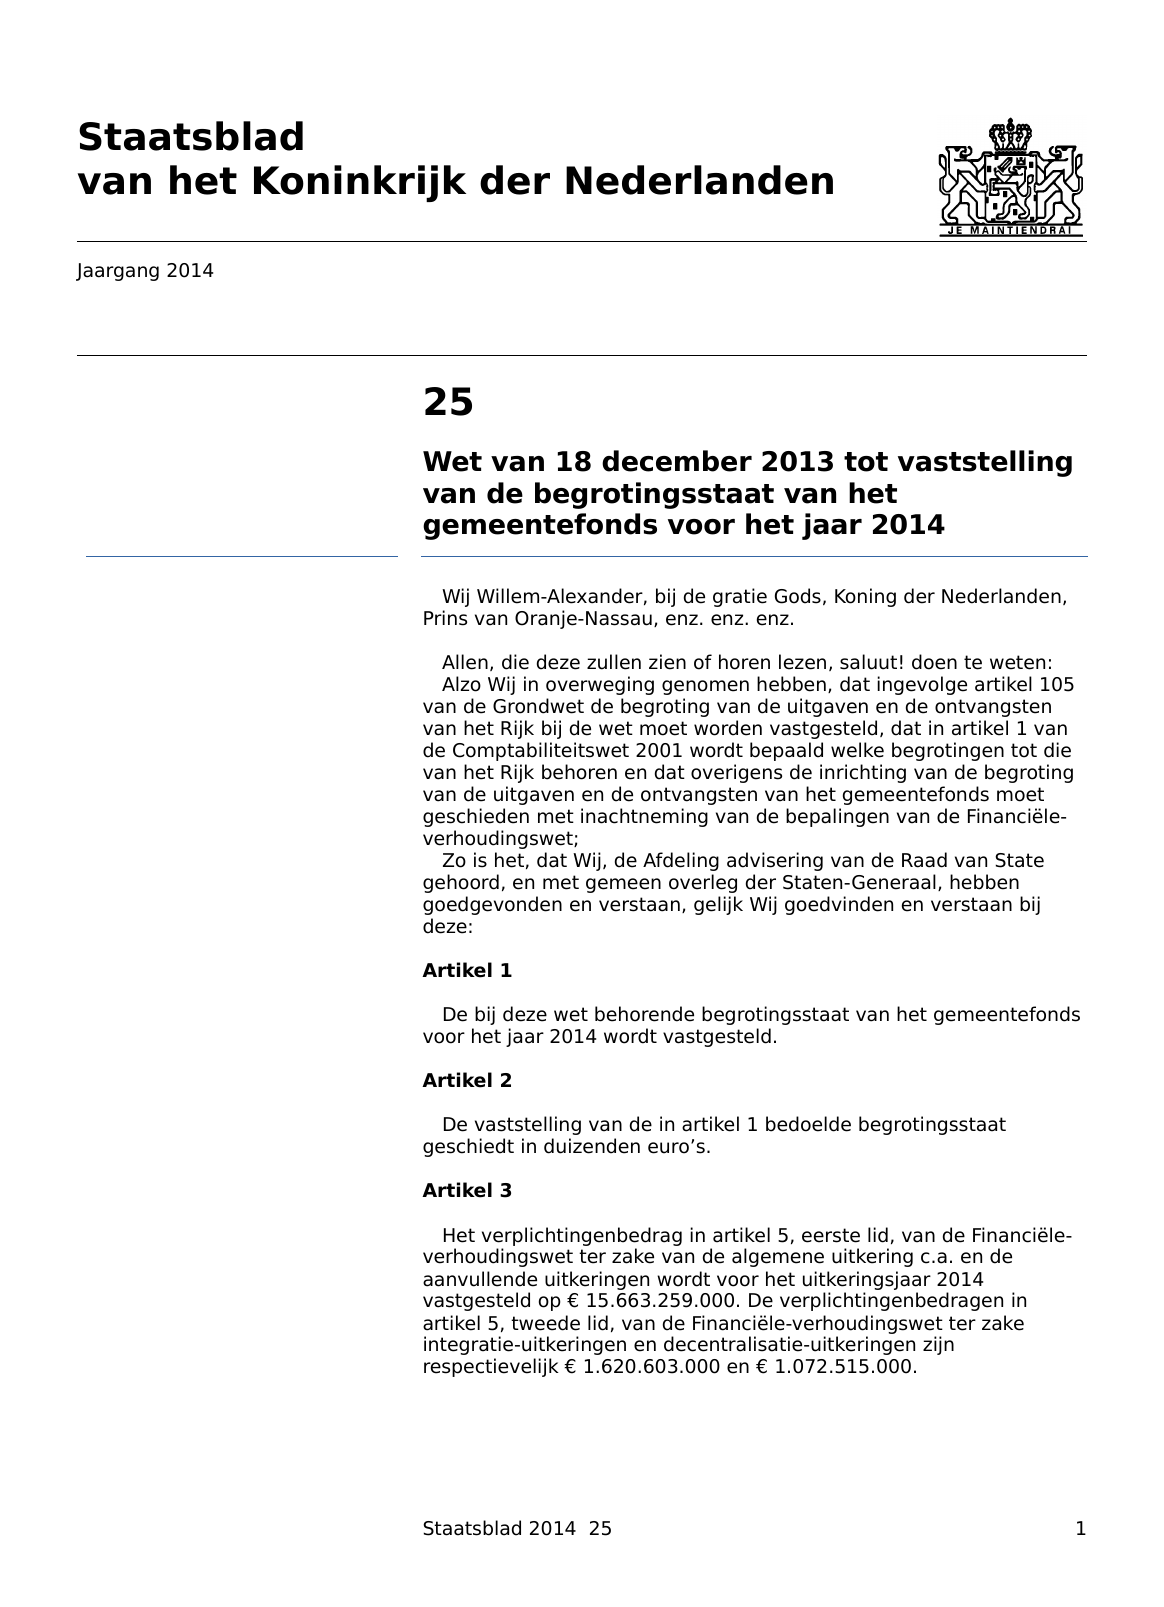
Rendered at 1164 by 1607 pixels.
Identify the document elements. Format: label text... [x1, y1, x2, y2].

subtitle Artikel 3 [422, 1180, 1087, 1202]
subtitle Artikel 1 [422, 960, 1087, 982]
text Wet van 18 december 2013 tot vaststelling van de begrotingsstaat van het gemeentefonds voor het jaar 2014 [422, 447, 1087, 541]
text Wij Willem-Alexander, bij de gratie Gods, Koning der Nederlanden, Prins van Oranje-Nassau, enz. enz. enz. [422, 586, 1087, 629]
text Alzo Wij in overweging genomen hebben, dat ingevolge artikel 105 van de Grondwet de begroting van de uitgaven en de ontvangsten van het Rijk bij de wet moet worden vastgesteld, dat in artikel 1 van de Comptabiliteitswet 2001 wordt bepaald welke begrotingen tot die van het Rijk behoren en dat overigens de inrichting van de begroting van de uitgaven en de ontvangsten van het gemeentefonds moet geschieden met inachtneming van de bepalingen van de Financiële-verhoudingswet; [422, 674, 1087, 849]
subtitle 25 [422, 381, 1087, 424]
table_header [886, 100, 1087, 241]
text Het verplichtingenbedrag in artikel 5, eerste lid, van de Financiële-verhoudingswet ter zake van de algemene uitkering c.a. en de aanvullende uitkeringen wordt voor het uitkeringsjaar 2014 vastgesteld op € 15.663.259.000. De verplichtingenbedragen in artikel 5, tweede lid, van de Financiële-verhoudingswet ter zake integratie-uitkeringen en decentralisatie-uitkeringen zijn respectievelijk € 1.620.603.000 en € 1.072.515.000. [422, 1224, 1087, 1378]
text Zo is het, dat Wij, de Afdeling advisering van de Raad van State gehoord, en met gemeen overleg der Staten-Generaal, hebben goedgevonden en verstaan, gelijk Wij goedvinden en verstaan bij deze: [422, 849, 1087, 937]
text De bij deze wet behorende begrotingsstaat van het gemeentefonds voor het jaar 2014 wordt vastgesteld. [422, 1004, 1087, 1048]
table_header Staatsblad van het Koninkrijk der Nederlanden [77, 100, 886, 241]
text Allen, die deze zullen zien of horen lezen, saluut! doen te weten: [422, 652, 1087, 674]
picture [936, 115, 1087, 240]
subtitle Artikel 2 [422, 1070, 1087, 1092]
table_cell Jaargang 2014 [77, 242, 1087, 355]
text De vaststelling van de in artikel 1 bedoelde begrotingsstaat geschiedt in duizenden euro’s. [422, 1114, 1087, 1158]
